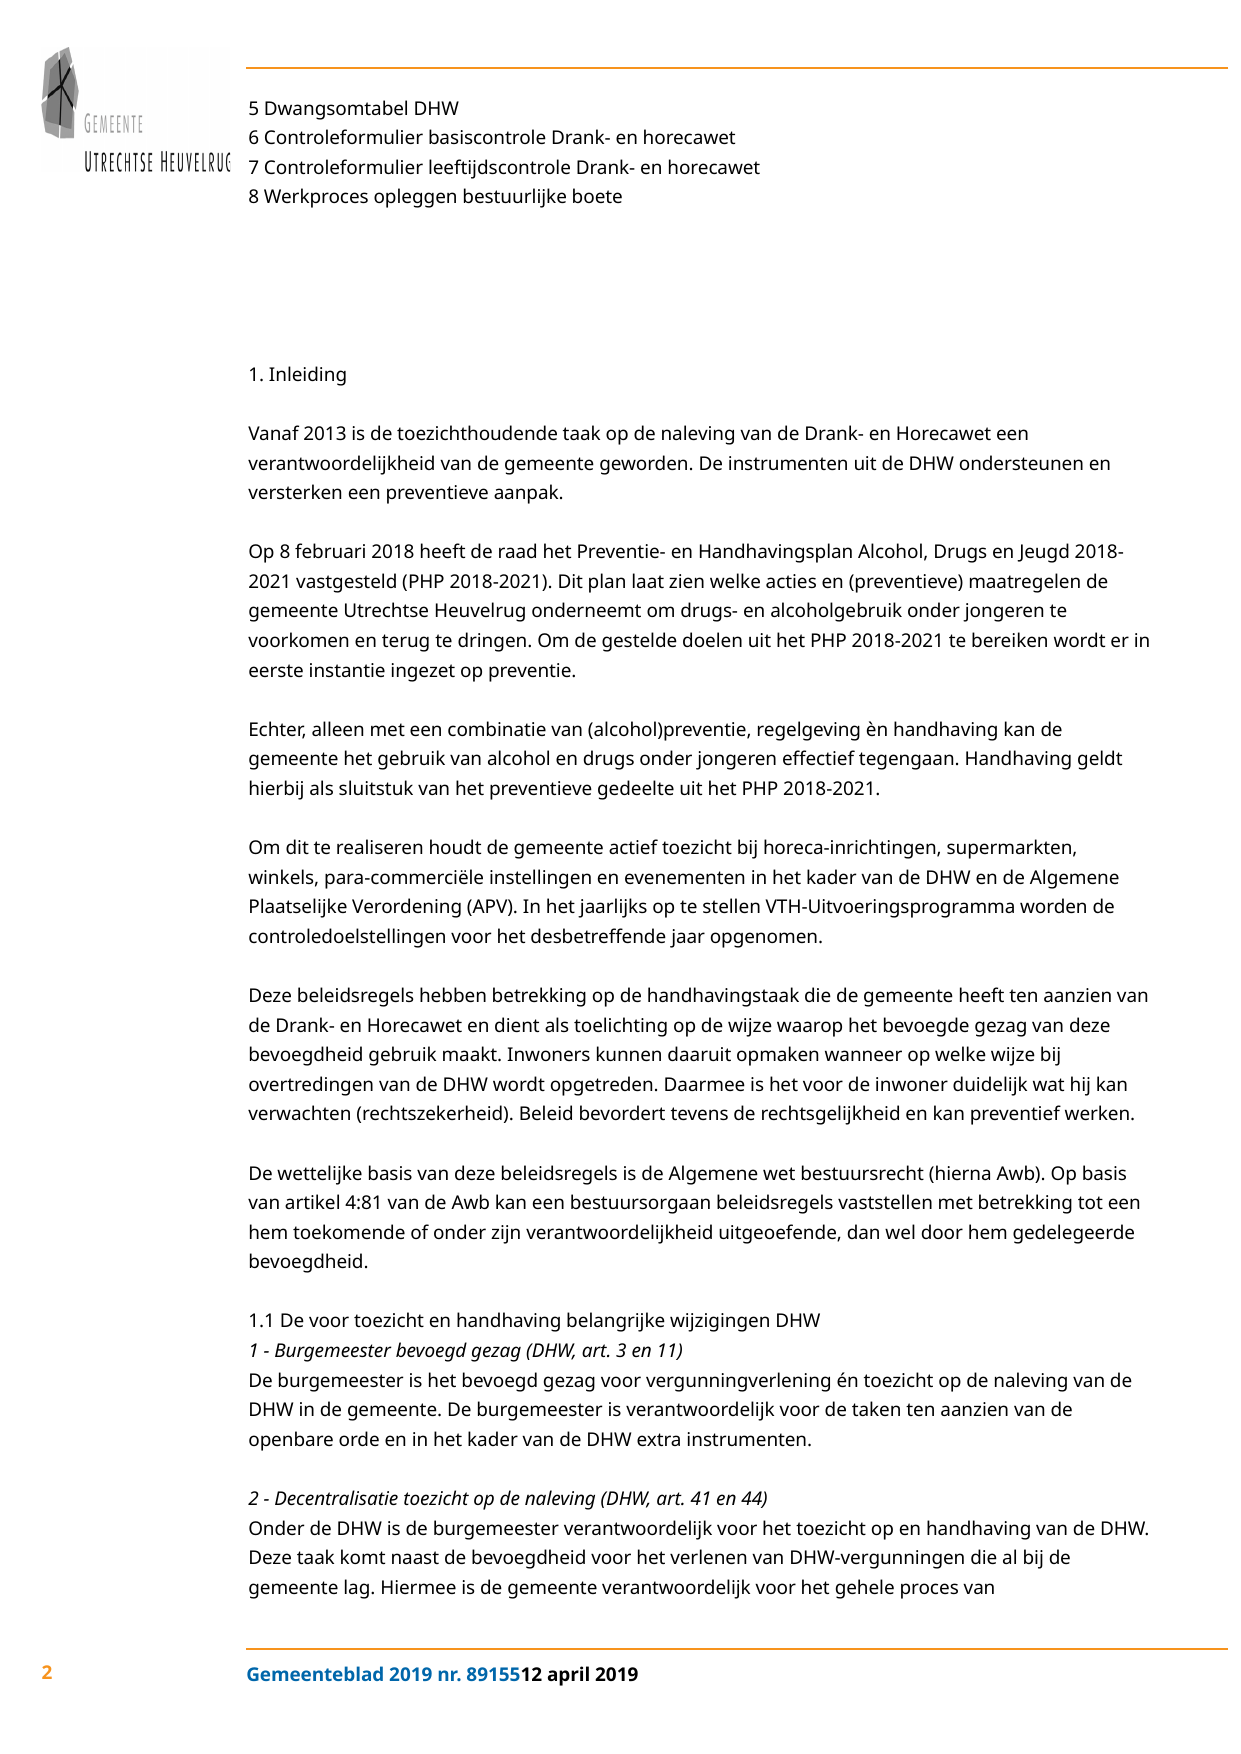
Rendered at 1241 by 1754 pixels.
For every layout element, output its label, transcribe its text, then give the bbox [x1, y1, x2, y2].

text De burgemeester is het bevoegd gezag voor vergunningverlening én toezicht op de naleving van de DHW in de gemeente. De burgemeester is verantwoordelijk voor de taken ten aanzien van de openbare orde en in het kader van de DHW extra instrumenten. [248, 1367, 1152, 1452]
text De wettelijke basis van deze beleidsregels is de Algemene wet bestuursrecht (hierna Awb). Op basis van artikel 4:81 van de Awb kan een bestuursorgaan beleidsregels vaststellen met betrekking tot een hem toekomende of onder zijn verantwoordelijkheid uitgeoefende, dan wel door hem gedelegeerde bevoegdheid. [248, 1160, 1152, 1274]
text 6 Controleformulier basiscontrole Drank- en horecawet [248, 124, 1152, 150]
text Op 8 februari 2018 heeft de raad het Preventie- en Handhavingsplan Alcohol, Drugs en Jeugd 2018-2021 vastgesteld (PHP 2018-2021). Dit plan laat zien welke acties en (preventieve) maatregelen de gemeente Utrechtse Heuvelrug onderneemt om drugs- en alcoholgebruik onder jongeren te voorkomen en terug te dringen. Om de gestelde doelen uit het PHP 2018-2021 te bereiken wordt er in eerste instantie ingezet op preventie. [248, 538, 1152, 683]
text 8 Werkproces opleggen bestuurlijke boete [248, 183, 1152, 209]
text Vanaf 2013 is de toezichthoudende taak op de naleving van de Drank- en Horecawet een verantwoordelijkheid van de gemeente geworden. De instrumenten uit de DHW ondersteunen en versterken een preventieve aanpak. [248, 420, 1152, 505]
text 1.1 De voor toezicht en handhaving belangrijke wijzigingen DHW [248, 1308, 1152, 1333]
text 1. Inleiding [248, 361, 1152, 387]
text 2 - Decentralisatie toezicht op de naleving (DHW, art. 41 en 44) [248, 1485, 1152, 1511]
text 7 Controleformulier leeftijdscontrole Drank- en horecawet [248, 154, 1152, 180]
text Onder de DHW is de burgemeester verantwoordelijk voor het toezicht op en handhaving van de DHW. Deze taak komt naast de bevoegdheid voor het verlenen van DHW-vergunningen die al bij de gemeente lag. Hiermee is de gemeente verantwoordelijk voor het gehele proces van [248, 1515, 1152, 1600]
text Deze beleidsregels hebben betrekking op de handhavingstaak die de gemeente heeft ten aanzien van de Drank- en Horecawet en dient als toelichting op de wijze waarop het bevoegde gezag van deze bevoegdheid gebruik maakt. Inwoners kunnen daaruit opmaken wanneer op welke wijze bij overtredingen van de DHW wordt opgetreden. Daarmee is het voor de inwoner duidelijk wat hij kan verwachten (rechtszekerheid). Beleid bevordert tevens de rechtsgelijkheid en kan preventief werken. [248, 982, 1152, 1126]
picture [41, 47, 231, 172]
text 1 - Burgemeester bevoegd gezag (DHW, art. 3 en 11) [248, 1337, 1152, 1363]
text Echter, alleen met een combinatie van (alcohol)preventie, regelgeving èn handhaving kan de gemeente het gebruik van alcohol en drugs onder jongeren effectief tegengaan. Handhaving geldt hierbij als sluitstuk van het preventieve gedeelte uit het PHP 2018-2021. [248, 716, 1152, 801]
text Om dit te realiseren houdt de gemeente actief toezicht bij horeca-inrichtingen, supermarkten, winkels, para-commerciële instellingen en evenementen in het kader van de DHW en de Algemene Plaatselijke Verordening (APV). In het jaarlijks op te stellen VTH-Uitvoeringsprogramma worden de controledoelstellingen voor het desbetreffende jaar opgenomen. [248, 834, 1152, 949]
text 5 Dwangsomtabel DHW [248, 95, 1152, 121]
